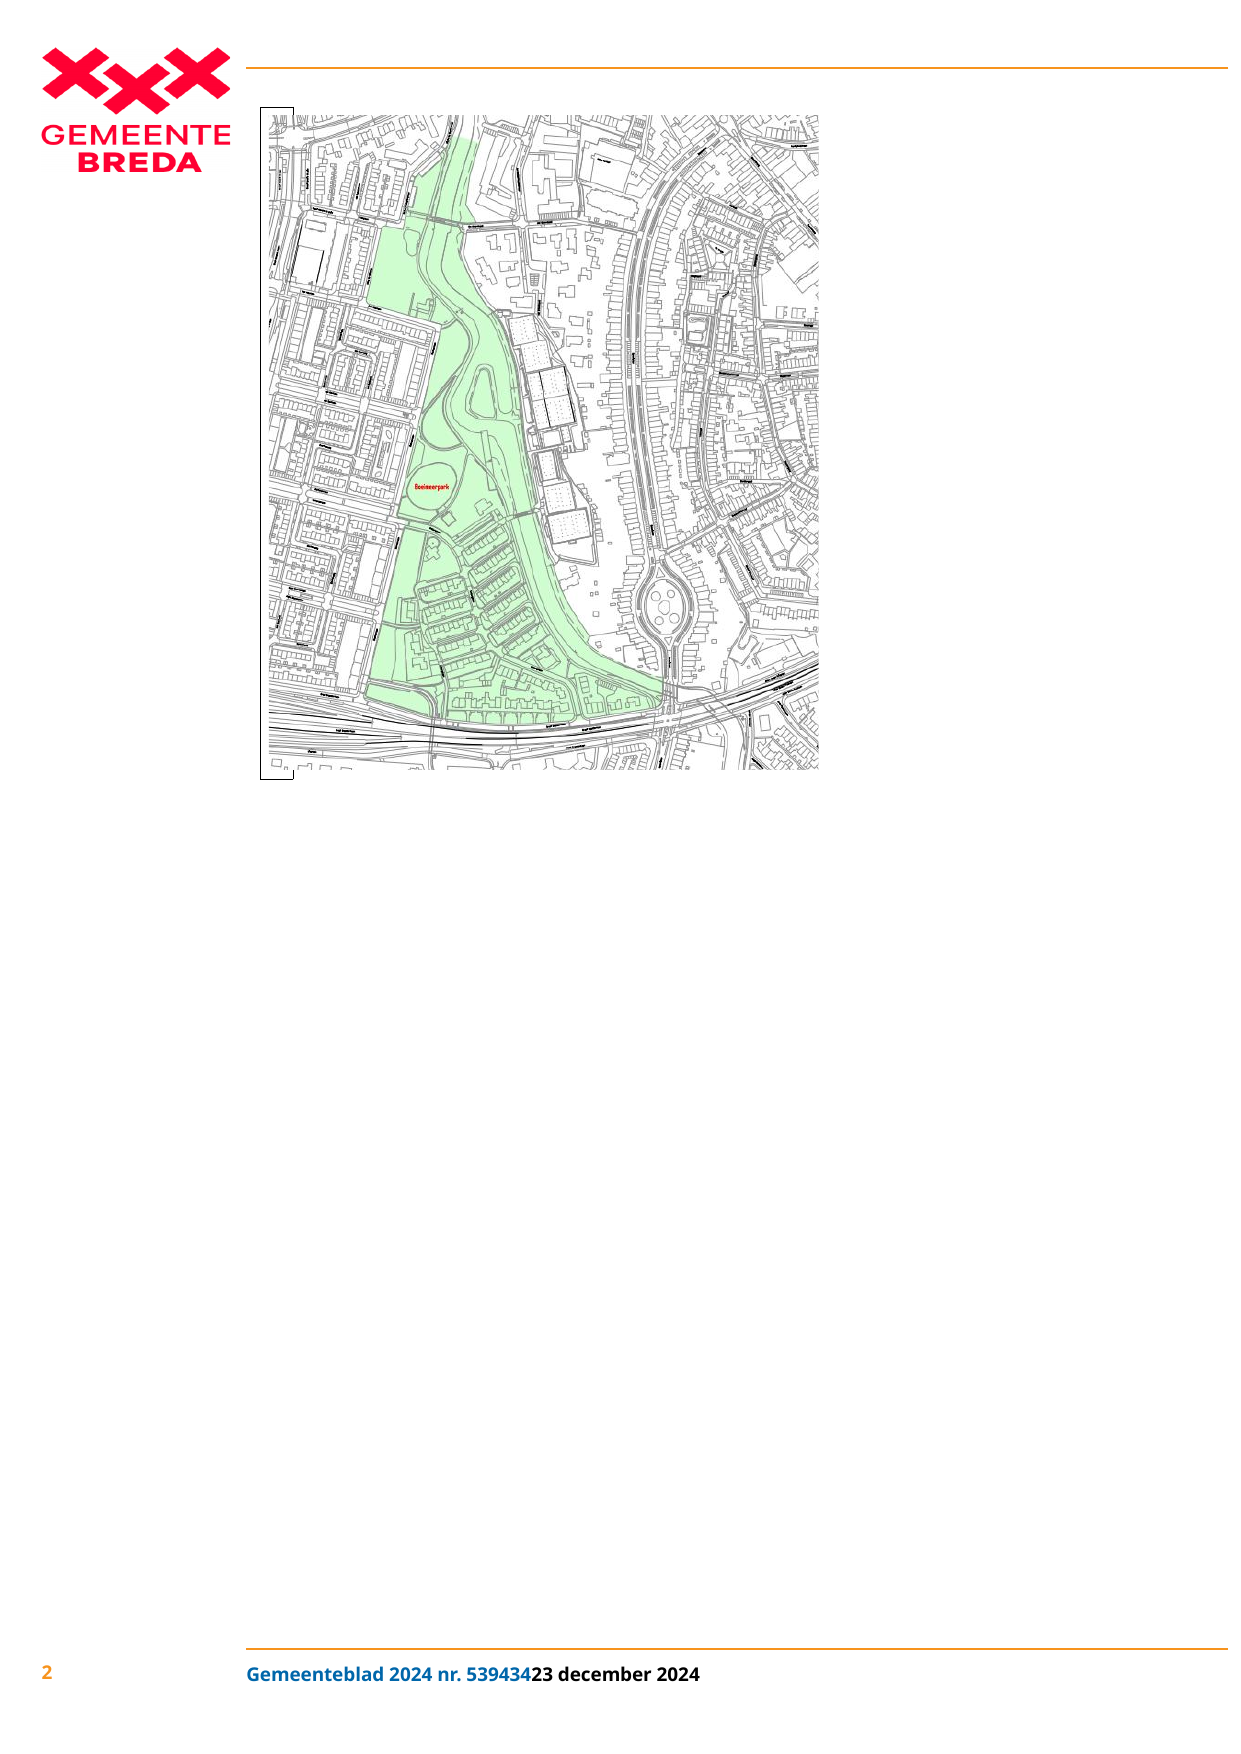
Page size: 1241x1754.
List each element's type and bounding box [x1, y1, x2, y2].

picture [268, 115, 819, 770]
picture [41, 47, 231, 172]
